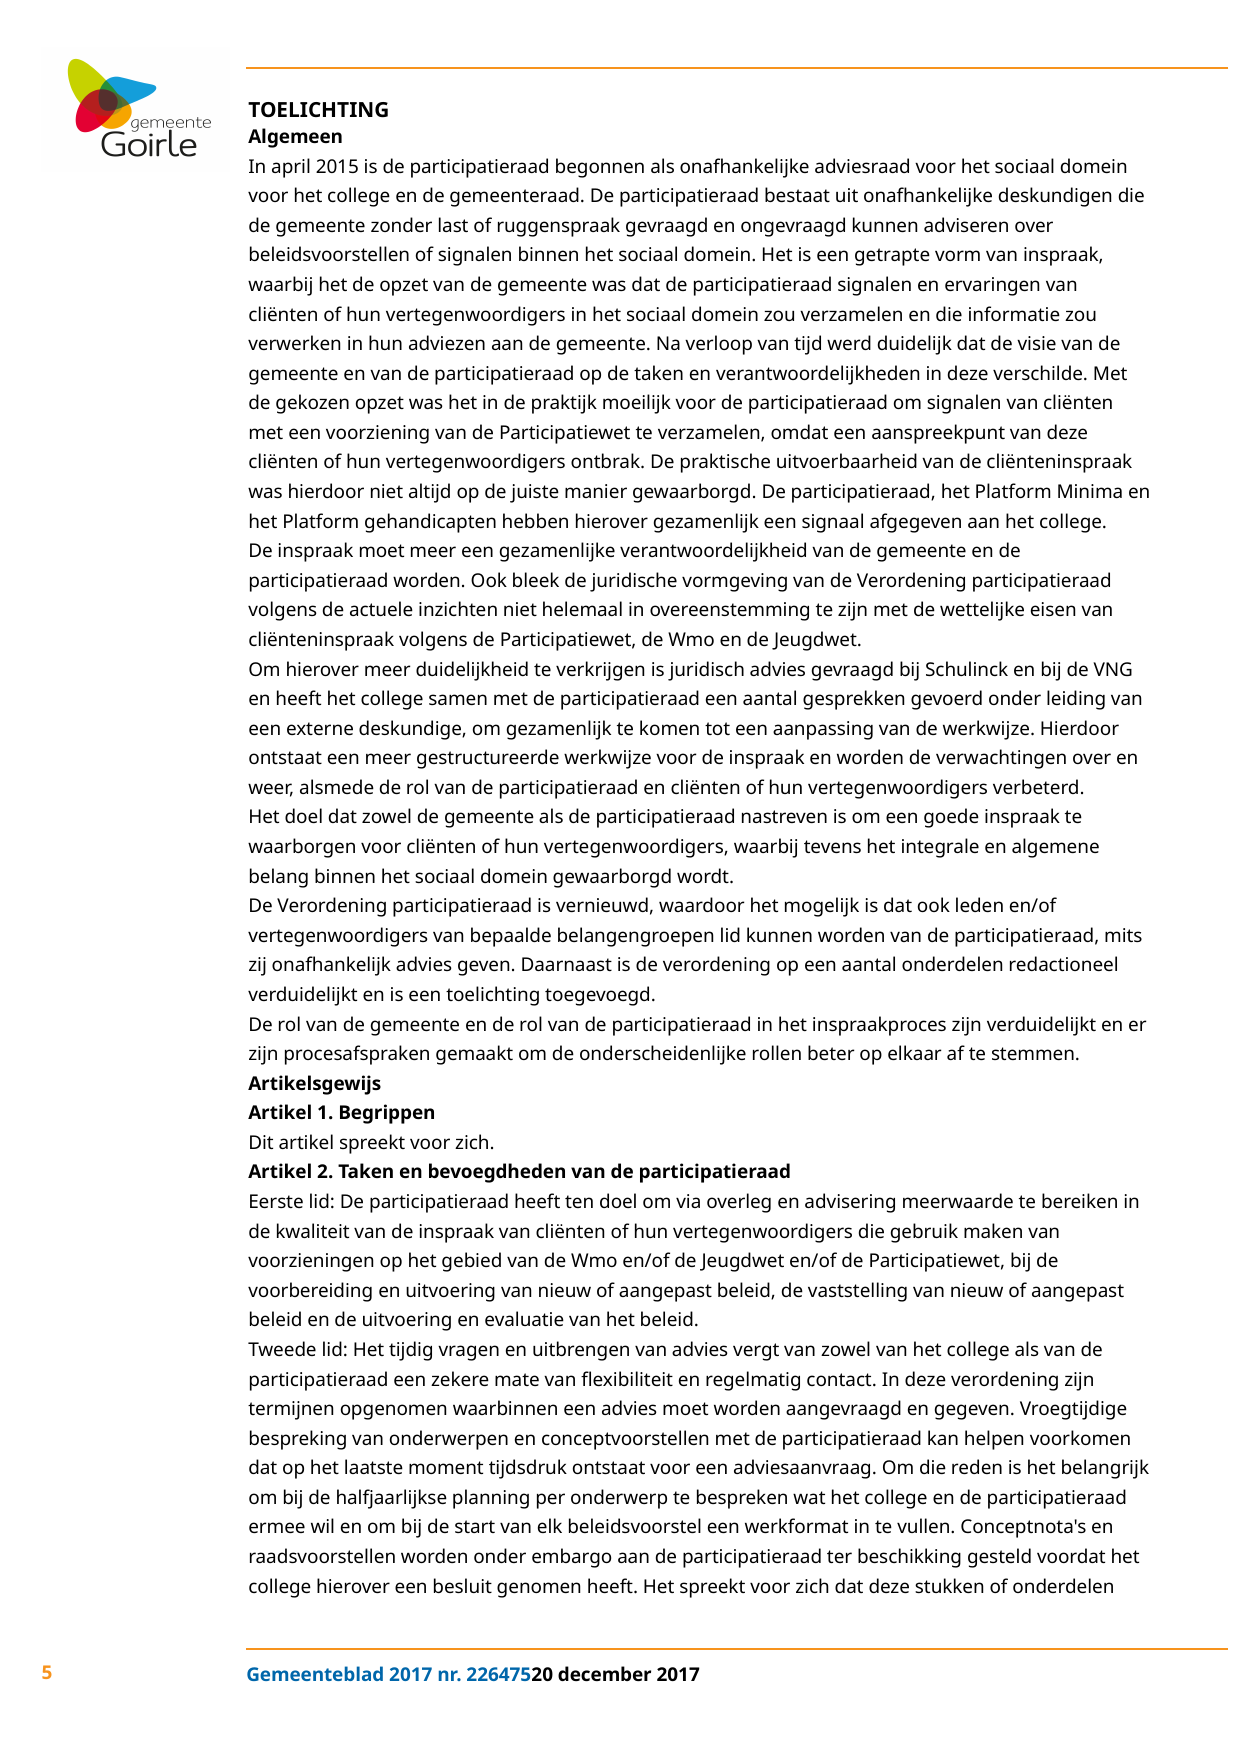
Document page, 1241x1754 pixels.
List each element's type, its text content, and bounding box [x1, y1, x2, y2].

text Algemeen [248, 123, 1152, 149]
text Om hierover meer duidelijkheid te verkrijgen is juridisch advies gevraagd bij Schulinck en bij de VNG en heeft het college samen met de participatieraad een aantal gesprekken gevoerd onder leiding van een externe deskundige, om gezamenlijk te komen tot een aanpassing van de werkwijze. Hierdoor ontstaat een meer gestructureerde werkwijze voor de inspraak en worden de verwachtingen over en weer, alsmede de rol van de participatieraad en cliënten of hun vertegenwoordigers verbeterd. [248, 656, 1152, 800]
text In april 2015 is de participatieraad begonnen als onafhankelijke adviesraad voor het sociaal domein voor het college en de gemeenteraad. De participatieraad bestaat uit onafhankelijke deskundigen die de gemeente zonder last of ruggenspraak gevraagd en ongevraagd kunnen adviseren over beleidsvoorstellen of signalen binnen het sociaal domein. Het is een getrapte vorm van inspraak, waarbij het de opzet van de gemeente was dat de participatieraad signalen en ervaringen van cliënten of hun vertegenwoordigers in het sociaal domein zou verzamelen en die informatie zou verwerken in hun adviezen aan de gemeente. Na verloop van tijd werd duidelijk dat de visie van de gemeente en van de participatieraad op de taken en verantwoordelijkheden in deze verschilde. Met de gekozen opzet was het in de praktijk moeilijk voor de participatieraad om signalen van cliënten met een voorziening van de Participatiewet te verzamelen, omdat een aanspreekpunt van deze cliënten of hun vertegenwoordigers ontbrak. De praktische uitvoerbaarheid van de cliënteninspraak was hierdoor niet altijd op de juiste manier gewaarborgd. De participatieraad, het Platform Minima en het Platform gehandicapten hebben hierover gezamenlijk een signaal afgegeven aan het college. [248, 153, 1152, 534]
text De Verordening participatieraad is vernieuwd, waardoor het mogelijk is dat ook leden en/of vertegenwoordigers van bepaalde belangengroepen lid kunnen worden van de participatieraad, mits zij onafhankelijk advies geven. Daarnaast is de verordening op een aantal onderdelen redactioneel verduidelijkt en is een toelichting toegevoegd. [248, 892, 1152, 1007]
text De inspraak moet meer een gezamenlijke verantwoordelijkheid van de gemeente en de participatieraad worden. Ook bleek de juridische vormgeving van de Verordening participatieraad volgens de actuele inzichten niet helemaal in overeenstemming te zijn met de wettelijke eisen van cliënteninspraak volgens de Participatiewet, de Wmo en de Jeugdwet. [248, 537, 1152, 652]
text De rol van de gemeente en de rol van de participatieraad in het inspraakproces zijn verduidelijkt en er zijn procesafspraken gemaakt om de onderscheidenlijke rollen beter op elkaar af te stemmen. [248, 1011, 1152, 1066]
text Artikel 2. Taken en bevoegdheden van de participatieraad [248, 1159, 1152, 1184]
text TOELICHTING [248, 95, 1152, 123]
text Tweede lid: Het tijdig vragen en uitbrengen van advies vergt van zowel van het college als van de participatieraad een zekere mate van flexibiliteit en regelmatig contact. In deze verordening zijn termijnen opgenomen waarbinnen een advies moet worden aangevraagd en gegeven. Vroegtijdige bespreking van onderwerpen en conceptvoorstellen met de participatieraad kan helpen voorkomen dat op het laatste moment tijdsdruk ontstaat voor een adviesaanvraag. Om die reden is het belangrijk om bij de halfjaarlijkse planning per onderwerp te bespreken wat het college en de participatieraad ermee wil en om bij de start van elk beleidsvoorstel een werkformat in te vullen. Conceptnota's en raadsvoorstellen worden onder embargo aan de participatieraad ter beschikking gesteld voordat het college hierover een besluit genomen heeft. Het spreekt voor zich dat deze stukken of onderdelen [248, 1336, 1152, 1599]
text Dit artikel spreekt voor zich. [248, 1129, 1152, 1155]
text Artikelsgewijs [248, 1070, 1152, 1096]
text Het doel dat zowel de gemeente als de participatieraad nastreven is om een goede inspraak te waarborgen voor cliënten of hun vertegenwoordigers, waarbij tevens het integrale en algemene belang binnen het sociaal domein gewaarborgd wordt. [248, 804, 1152, 889]
picture [41, 47, 231, 172]
text Artikel 1. Begrippen [248, 1099, 1152, 1125]
text Eerste lid: De participatieraad heeft ten doel om via overleg en advisering meerwaarde te bereiken in de kwaliteit van de inspraak van cliënten of hun vertegenwoordigers die gebruik maken van voorzieningen op het gebied van de Wmo en/of de Jeugdwet en/of de Participatiewet, bij de voorbereiding en uitvoering van nieuw of aangepast beleid, de vaststelling van nieuw of aangepast beleid en de uitvoering en evaluatie van het beleid. [248, 1188, 1152, 1332]
